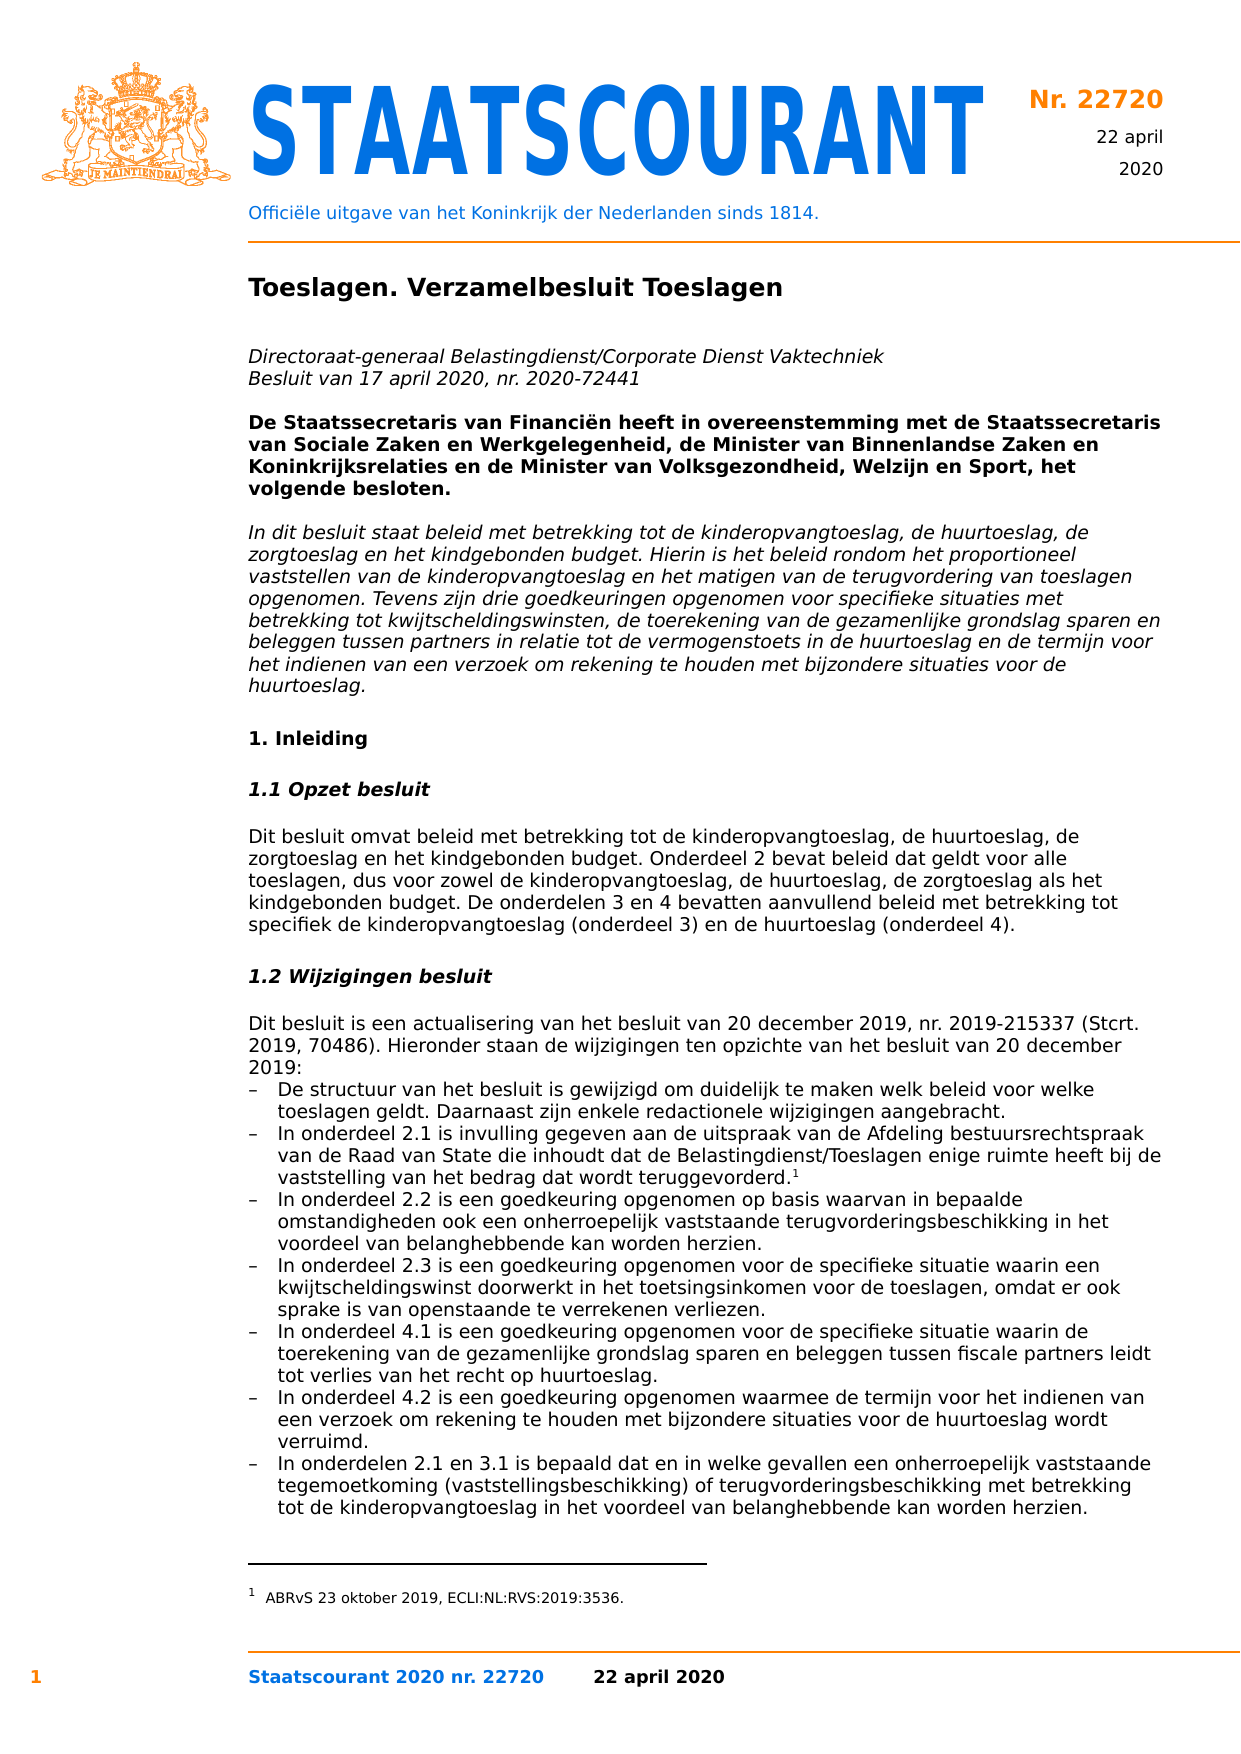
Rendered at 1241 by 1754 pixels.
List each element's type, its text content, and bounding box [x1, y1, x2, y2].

subtitle 1.1 Opzet besluit [248, 779, 1163, 801]
picture [41, 62, 231, 186]
subtitle 1.2 Wijzigingen besluit [248, 966, 1163, 988]
table_header [25, 62, 248, 241]
text ABRvS 23 oktober 2019, ECLI:NL:RVS:2019:3536. [248, 1586, 1163, 1608]
text – In onderdeel 4.1 is een goedkeuring opgenomen voor de specifieke situatie waarin de toerekening van de gezamenlijke grondslag sparen en beleggen tussen fiscale partners leidt tot verlies van het recht op huurtoeslag. [248, 1321, 1163, 1387]
text – De structuur van het besluit is gewijzigd om duidelijk te maken welk beleid voor welke toeslagen geldt. Daarnaast zijn enkele redactionele wijzigingen aangebracht. [248, 1079, 1163, 1123]
table_header STAATSCOURANT [248, 62, 998, 203]
text Dit besluit omvat beleid met betrekking tot de kinderopvangtoeslag, de huurtoeslag, de zorgtoeslag en het kindgebonden budget. Onderdeel 2 bevat beleid dat geldt voor alle toeslagen, dus voor zowel de kinderopvangtoeslag, de huurtoeslag, de zorgtoeslag als het kindgebonden budget. De onderdelen 3 en 4 bevatten aanvullend beleid met betrekking tot specifiek de kinderopvangtoeslag (onderdeel 3) en de huurtoeslag (onderdeel 4). [248, 826, 1163, 936]
table_header Nr. 22720 [998, 62, 1240, 121]
table_cell 2020 [998, 153, 1240, 203]
text – In onderdelen 2.1 en 3.1 is bepaald dat en in welke gevallen een onherroepelijk vaststaande tegemoetkoming (vaststellingsbeschikking) of terugvorderingsbeschikking met betrekking tot de kinderopvangtoeslag in het voordeel van belanghebbende kan worden herzien. [248, 1453, 1163, 1519]
text In dit besluit staat beleid met betrekking tot de kinderopvangtoeslag, de huurtoeslag, de zorgtoeslag en het kindgebonden budget. Hierin is het beleid rondom het proportioneel vaststellen van de kinderopvangtoeslag en het matigen van de terugvordering van toeslagen opgenomen. Tevens zijn drie goedkeuringen opgenomen voor specifieke situaties met betrekking tot kwijtscheldingswinsten, de toerekening van de gezamenlijke grondslag sparen en beleggen tussen partners in relatie tot de vermogenstoets in de huurtoeslag en de termijn voor het indienen van een verzoek om rekening te houden met bijzondere situaties voor de huurtoeslag. [248, 522, 1163, 697]
subtitle 1. Inleiding [248, 727, 1163, 749]
text Dit besluit is een actualisering van het besluit van 20 december 2019, nr. 2019-215337 (Stcrt. 2019, 70486). Hieronder staan de wijzigingen ten opzichte van het besluit van 20 december 2019: [248, 1013, 1163, 1079]
table_cell 22 april [998, 121, 1240, 153]
text – In onderdeel 2.3 is een goedkeuring opgenomen voor de specifieke situatie waarin een kwijtscheldingswinst doorwerkt in het toetsingsinkomen voor de toeslagen, omdat er ook sprake is van openstaande te verrekenen verliezen. [248, 1255, 1163, 1321]
table_cell Officiële uitgave van het Koninkrijk der Nederlanden sinds 1814. [248, 203, 1240, 241]
text Directoraat-generaal Belastingdienst/Corporate Dienst Vaktechniek [248, 346, 1163, 368]
subtitle Toeslagen. Verzamelbesluit Toeslagen [248, 273, 1163, 302]
text – In onderdeel 4.2 is een goedkeuring opgenomen waarmee de termijn voor het indienen van een verzoek om rekening te houden met bijzondere situaties voor de huurtoeslag wordt verruimd. [248, 1387, 1163, 1453]
text – In onderdeel 2.2 is een goedkeuring opgenomen op basis waarvan in bepaalde omstandigheden ook een onherroepelijk vaststaande terugvorderingsbeschikking in het voordeel van belanghebbende kan worden herzien. [248, 1189, 1163, 1255]
text De Staatssecretaris van Financiën heeft in overeenstemming met de Staatssecretaris van Sociale Zaken en Werkgelegenheid, de Minister van Binnenlandse Zaken en Koninkrijksrelaties en de Minister van Volksgezondheid, Welzijn en Sport, het volgende besloten. [248, 412, 1163, 500]
text – In onderdeel 2.1 is invulling gegeven aan de uitspraak van de Afdeling bestuursrechtspraak van de Raad van State die inhoudt dat de Belastingdienst/Toeslagen enige ruimte heeft bij de vaststelling van het bedrag dat wordt teruggevorderd. [248, 1123, 1163, 1189]
text Besluit van 17 april 2020, nr. 2020-72441 [248, 368, 1163, 390]
